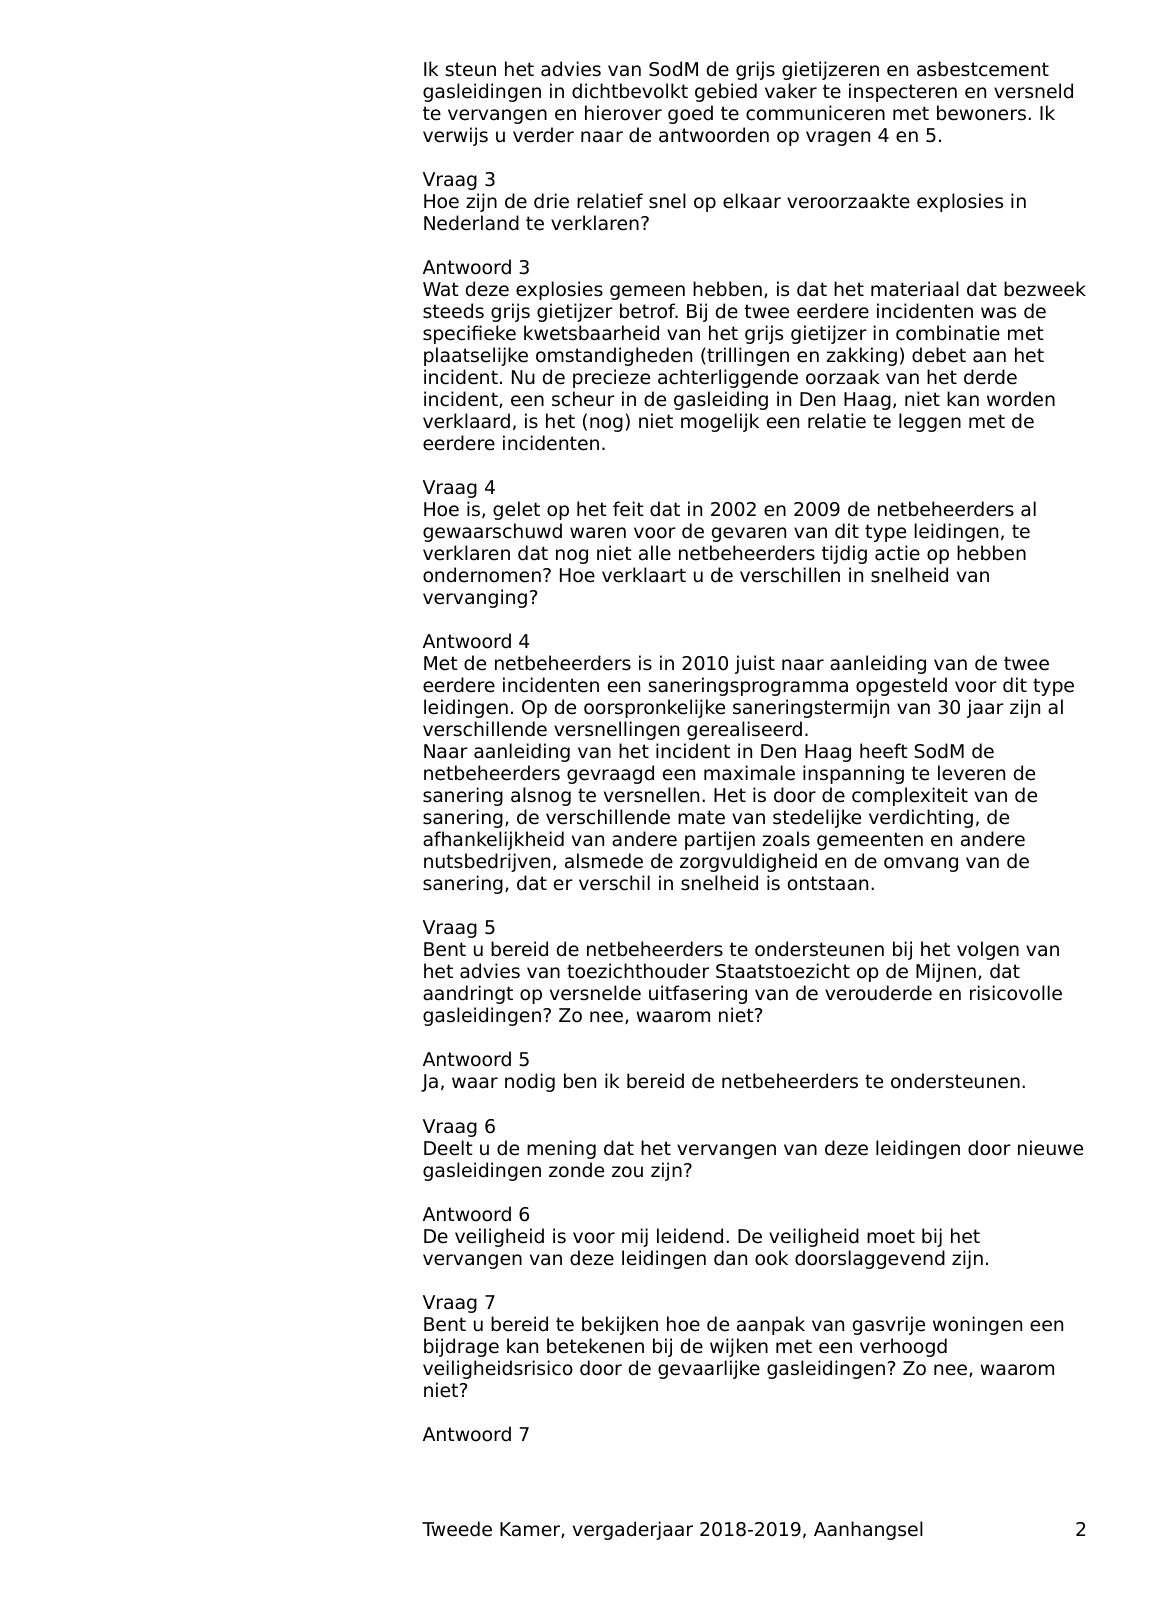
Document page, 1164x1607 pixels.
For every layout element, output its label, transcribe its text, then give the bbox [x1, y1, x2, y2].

text Met de netbeheerders is in 2010 juist naar aanleiding van de twee eerdere incidenten een saneringsprogramma opgesteld voor dit type leidingen. Op de oorspronkelijke saneringstermijn van 30 jaar zijn al verschillende versnellingen gerealiseerd. [422, 653, 1087, 741]
text Hoe is, gelet op het feit dat in 2002 en 2009 de netbeheerders al gewaarschuwd waren voor de gevaren van dit type leidingen, te verklaren dat nog niet alle netbeheerders tijdig actie op hebben ondernomen? Hoe verklaart u de verschillen in snelheid van vervanging? [422, 499, 1087, 609]
text Vraag 5 [422, 917, 1087, 939]
text De veiligheid is voor mij leidend. De veiligheid moet bij het vervangen van deze leidingen dan ook doorslaggevend zijn. [422, 1226, 1087, 1269]
text Antwoord 7 [422, 1424, 1087, 1446]
text Vraag 6 [422, 1116, 1087, 1137]
text Antwoord 6 [422, 1204, 1087, 1226]
text Deelt u de mening dat het vervangen van deze leidingen door nieuwe gasleidingen zonde zou zijn? [422, 1137, 1087, 1181]
text Vraag 3 [422, 169, 1087, 191]
text Hoe zijn de drie relatief snel op elkaar veroorzaakte explosies in Nederland te verklaren? [422, 191, 1087, 235]
text Antwoord 3 [422, 257, 1087, 279]
text Ja, waar nodig ben ik bereid de netbeheerders te ondersteunen. [422, 1071, 1087, 1093]
text Bent u bereid de netbeheerders te ondersteunen bij het volgen van het advies van toezichthouder Staatstoezicht op de Mijnen, dat aandringt op versnelde uitfasering van de verouderde en risicovolle gasleidingen? Zo nee, waarom niet? [422, 939, 1087, 1027]
text Naar aanleiding van het incident in Den Haag heeft SodM de netbeheerders gevraagd een maximale inspanning te leveren de sanering alsnog te versnellen. Het is door de complexiteit van de sanering, de verschillende mate van stedelijke verdichting, de afhankelijkheid van andere partijen zoals gemeenten en andere nutsbedrijven, alsmede de zorgvuldigheid en de omvang van de sanering, dat er verschil in snelheid is ontstaan. [422, 741, 1087, 895]
text Vraag 4 [422, 477, 1087, 499]
text Bent u bereid te bekijken hoe de aanpak van gasvrije woningen een bijdrage kan betekenen bij de wijken met een verhoogd veiligheidsrisico door de gevaarlijke gasleidingen? Zo nee, waarom niet? [422, 1314, 1087, 1402]
text Vraag 7 [422, 1292, 1087, 1314]
text Antwoord 5 [422, 1049, 1087, 1071]
text Antwoord 4 [422, 631, 1087, 653]
text Ik steun het advies van SodM de grijs gietijzeren en asbestcement gasleidingen in dichtbevolkt gebied vaker te inspecteren en versneld te vervangen en hierover goed te communiceren met bewoners. Ik verwijs u verder naar de antwoorden op vragen 4 en 5. [422, 59, 1087, 147]
text Wat deze explosies gemeen hebben, is dat het materiaal dat bezweek steeds grijs gietijzer betrof. Bij de twee eerdere incidenten was de specifieke kwetsbaarheid van het grijs gietijzer in combinatie met plaatselijke omstandigheden (trillingen en zakking) debet aan het incident. Nu de precieze achterliggende oorzaak van het derde incident, een scheur in de gasleiding in Den Haag, niet kan worden verklaard, is het (nog) niet mogelijk een relatie te leggen met de eerdere incidenten. [422, 279, 1087, 455]
